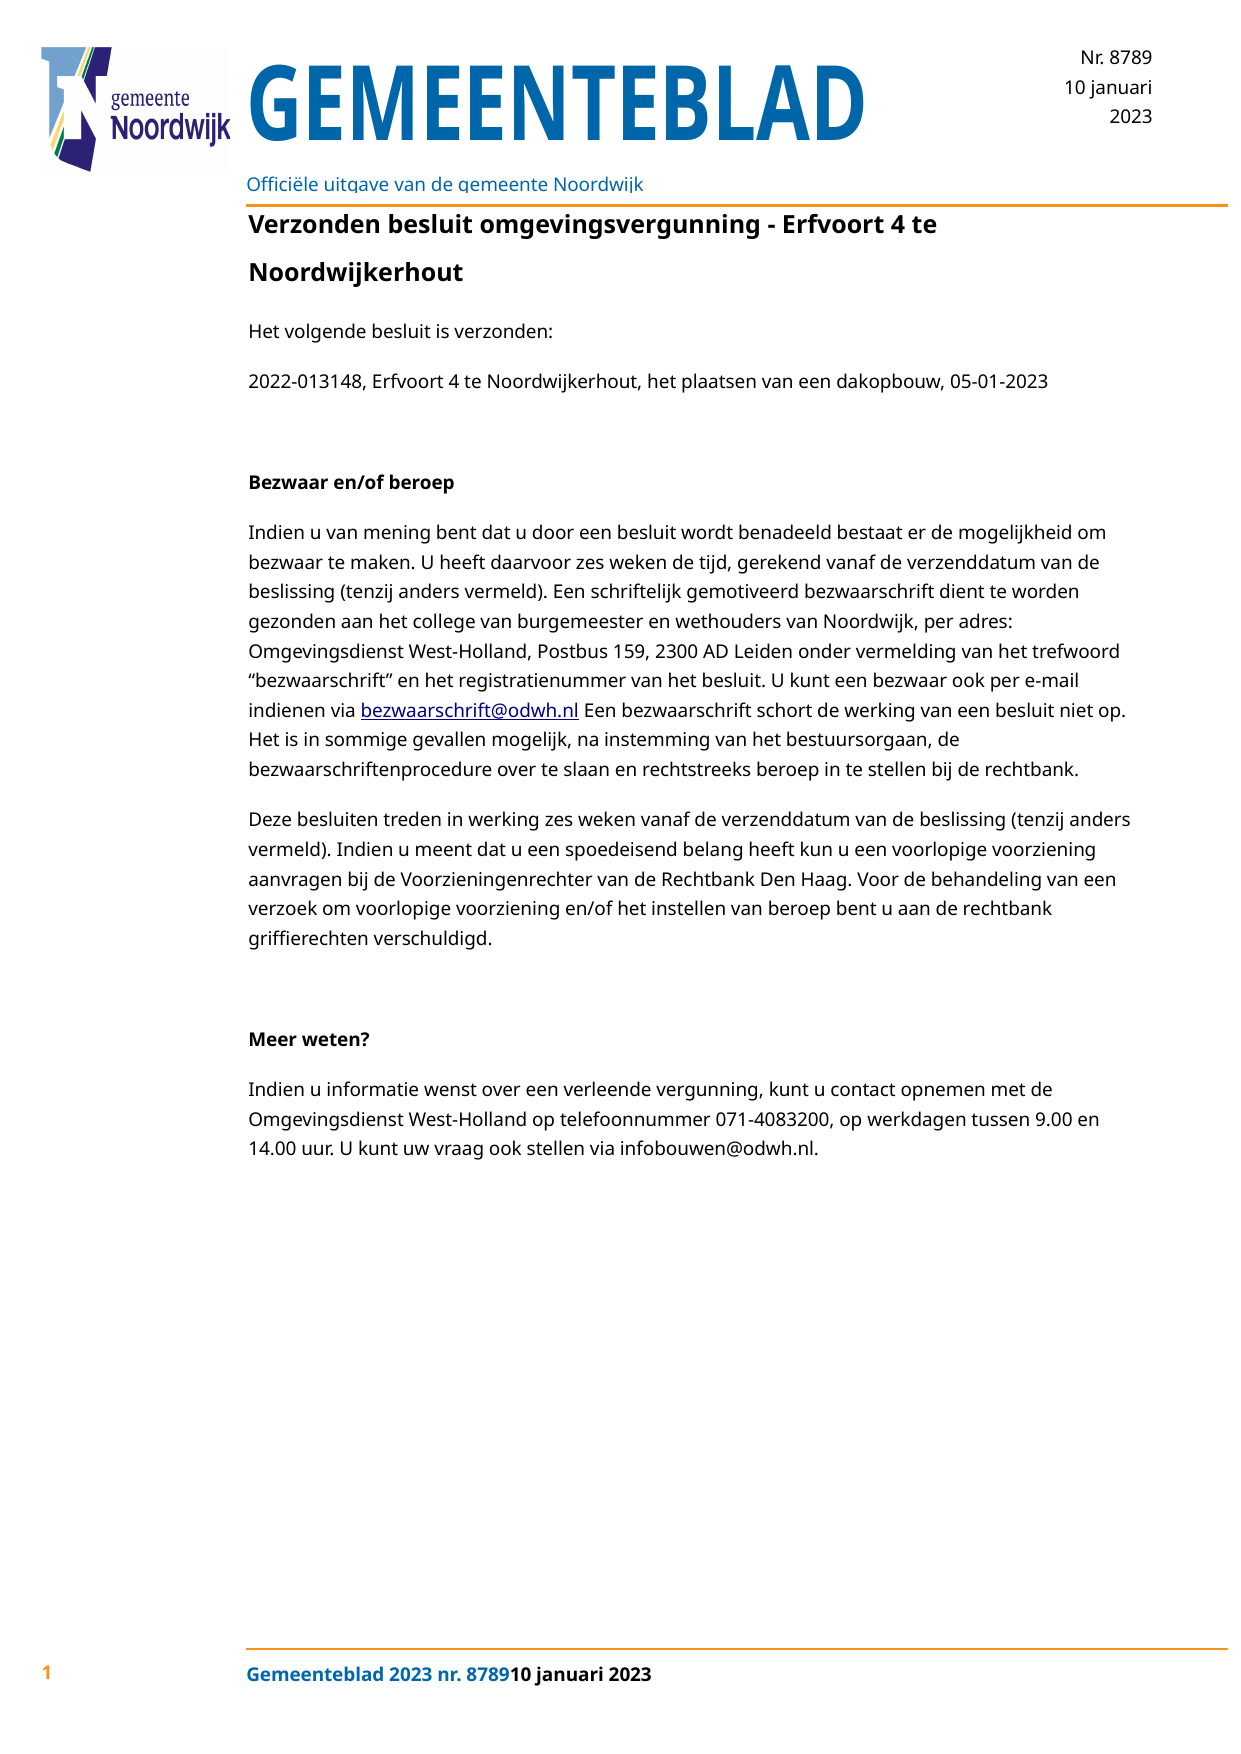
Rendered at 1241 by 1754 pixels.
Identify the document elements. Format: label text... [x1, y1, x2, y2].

text Het volgende besluit is verzonden: [248, 318, 1152, 344]
text Indien u informatie wenst over een verleende vergunning, kunt u contact opnemen met de Omgevingsdienst West-Holland op telefoonnummer 071-4083200, op werkdagen tussen 9.00 en 14.00 uur. U kunt uw vraag ook stellen via infobouwen@odwh.nl. [248, 1076, 1152, 1161]
text Meer weten? [248, 1026, 1152, 1052]
text Verzonden besluit omgevingsvergunning - Erfvoort 4 te Noordwijkerhout [248, 207, 1152, 288]
text 2022-013148, Erfvoort 4 te Noordwijkerhout, het plaatsen van een dakopbouw, 05-01-2023 [248, 368, 1152, 394]
text Indien u van mening bent dat u door een besluit wordt benadeeld bestaat er de mogelijkheid om bezwaar te maken. U heeft daarvoor zes weken de tijd, gerekend vanaf de verzenddatum van de beslissing (tenzij anders vermeld). Een schriftelijk gemotiveerd bezwaarschrift dient te worden gezonden aan het college van burgemeester en wethouders van Noordwijk, per adres: Omgevingsdienst West-Holland, Postbus 159, 2300 AD Leiden onder vermelding van het trefwoord “bezwaarschrift” en het registratienummer van het besluit. U kunt een bezwaar ook per e-mail indienen via bezwaarschrift@odwh.nl Een bezwaarschrift schort de werking van een besluit niet op. Het is in sommige gevallen mogelijk, na instemming van het bestuursorgaan, de bezwaarschriftenprocedure over te slaan en rechtstreeks beroep in te stellen bij de rechtbank. [248, 519, 1152, 782]
text Bezwaar en/of beroep [248, 469, 1152, 495]
picture [41, 47, 231, 172]
text Deze besluiten treden in werking zes weken vanaf de verzenddatum van de beslissing (tenzij anders vermeld). Indien u meent dat u een spoedeisend belang heeft kun u een voorlopige voorziening aanvragen bij de Voorzieningenrechter van de Rechtbank Den Haag. Voor de behandeling van een verzoek om voorlopige voorziening en/of het instellen van beroep bent u aan de rechtbank griffierechten verschuldigd. [248, 807, 1152, 951]
